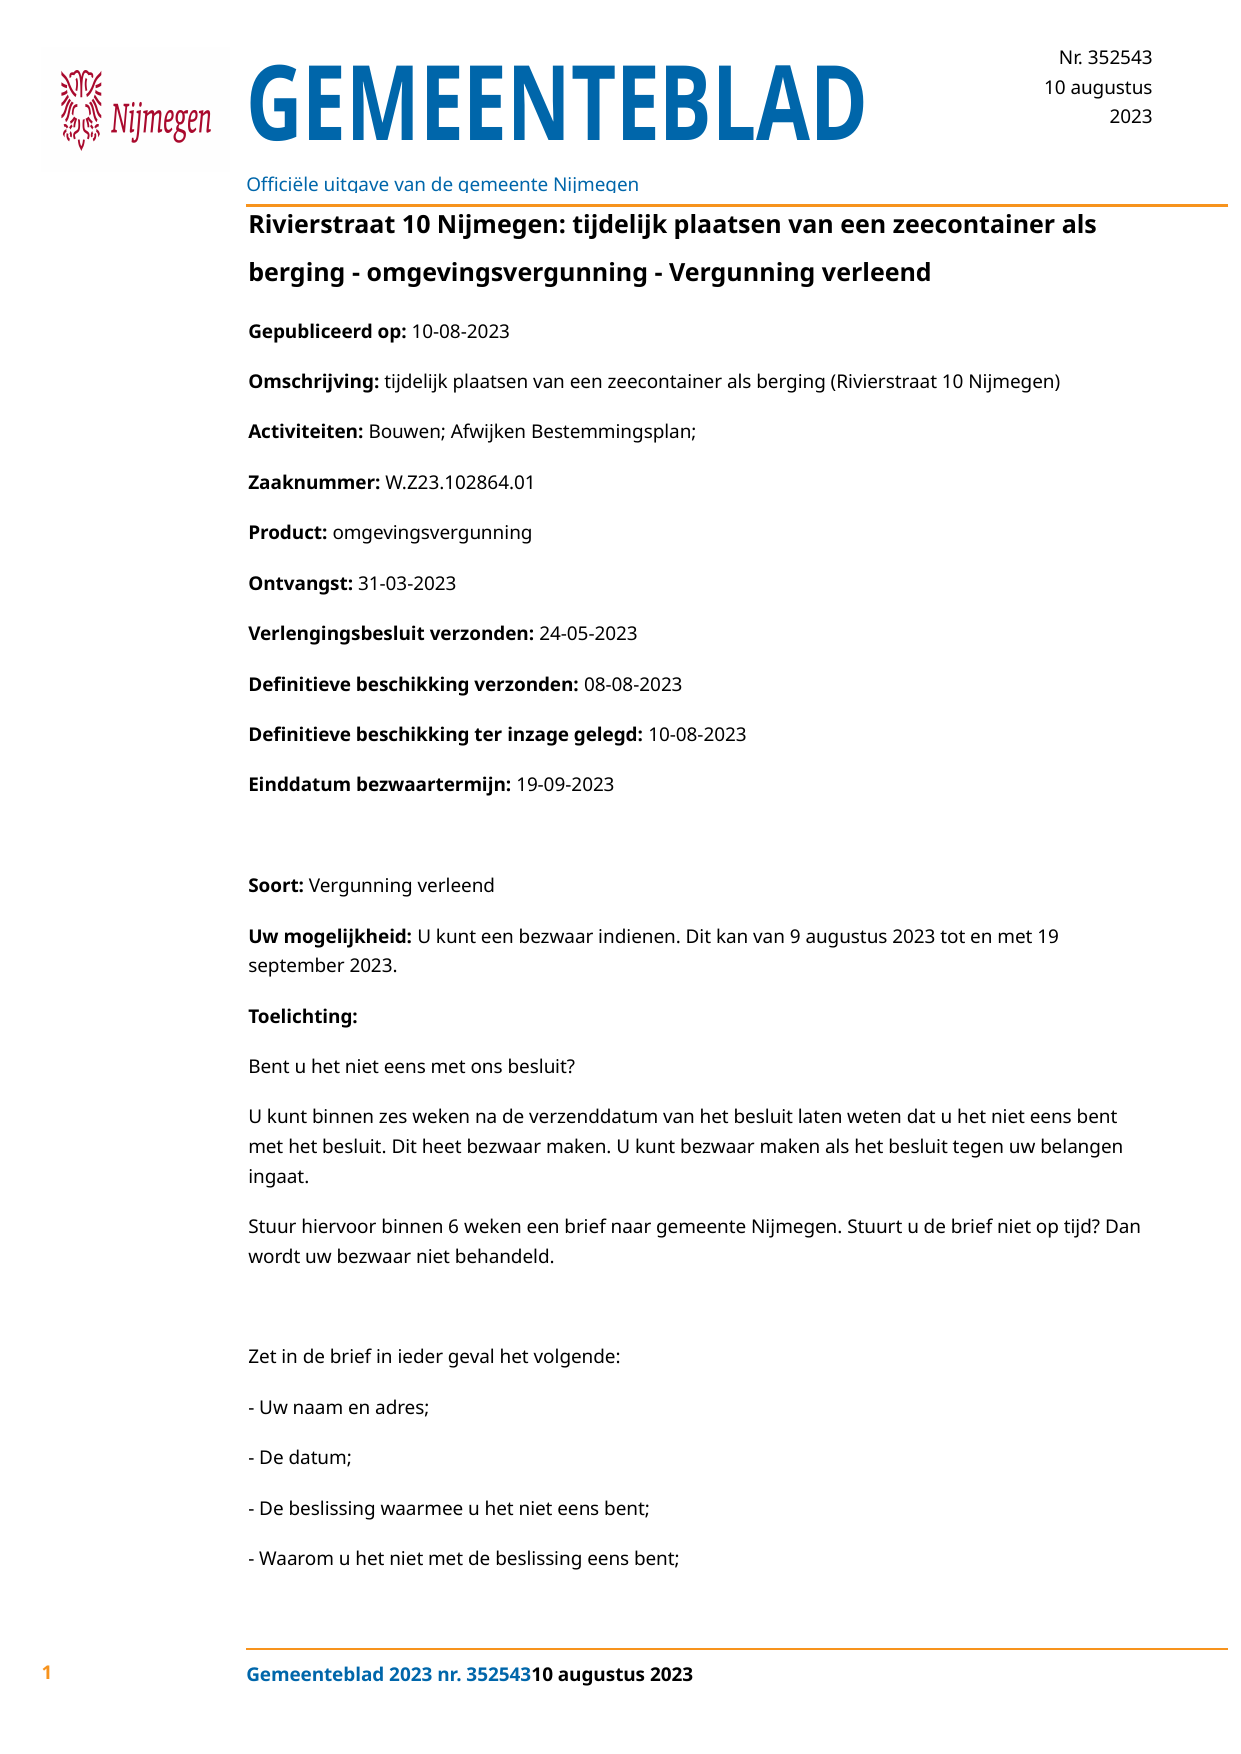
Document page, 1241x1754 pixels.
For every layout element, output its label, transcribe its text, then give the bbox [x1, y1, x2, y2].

text - De beslissing waarmee u het niet eens bent; [248, 1495, 1152, 1521]
text - Waarom u het niet met de beslissing eens bent; [248, 1545, 1152, 1571]
text Verlengingsbesluit verzonden: 24-05-2023 [248, 620, 1152, 646]
text Gepubliceerd op: 10-08-2023 [248, 318, 1152, 344]
text Rivierstraat 10 Nijmegen: tijdelijk plaatsen van een zeecontainer als berging - omgevingsvergunning - Vergunning verleend [248, 207, 1152, 288]
text Bent u het niet eens met ons besluit? [248, 1053, 1152, 1079]
text Uw mogelijkheid: U kunt een bezwaar indienen. Dit kan van 9 augustus 2023 tot en met 19 september 2023. [248, 923, 1152, 978]
text Ontvangst: 31-03-2023 [248, 570, 1152, 596]
text - De datum; [248, 1444, 1152, 1470]
text Stuur hiervoor binnen 6 weken een brief naar gemeente Nijmegen. Stuurt u de brief niet op tijd? Dan wordt uw bezwaar niet behandeld. [248, 1213, 1152, 1269]
text Product: omgevingsvergunning [248, 519, 1152, 545]
text Toelichting: [248, 1003, 1152, 1029]
text U kunt binnen zes weken na de verzenddatum van het besluit laten weten dat u het niet eens bent met het besluit. Dit heet bezwaar maken. U kunt bezwaar maken als het besluit tegen uw belangen ingaat. [248, 1104, 1152, 1189]
text Definitieve beschikking verzonden: 08-08-2023 [248, 671, 1152, 697]
text Omschrijving: tijdelijk plaatsen van een zeecontainer als berging (Rivierstraat 10 Nijmegen) [248, 368, 1152, 394]
text Zet in de brief in ieder geval het volgende: [248, 1344, 1152, 1369]
text Soort: Vergunning verleend [248, 872, 1152, 898]
text Zaaknummer: W.Z23.102864.01 [248, 469, 1152, 495]
picture [41, 47, 231, 172]
text Activiteiten: Bouwen; Afwijken Bestemmingsplan; [248, 419, 1152, 444]
text - Uw naam en adres; [248, 1394, 1152, 1420]
text Definitieve beschikking ter inzage gelegd: 10-08-2023 [248, 721, 1152, 747]
text Einddatum bezwaartermijn: 19-09-2023 [248, 772, 1152, 797]
